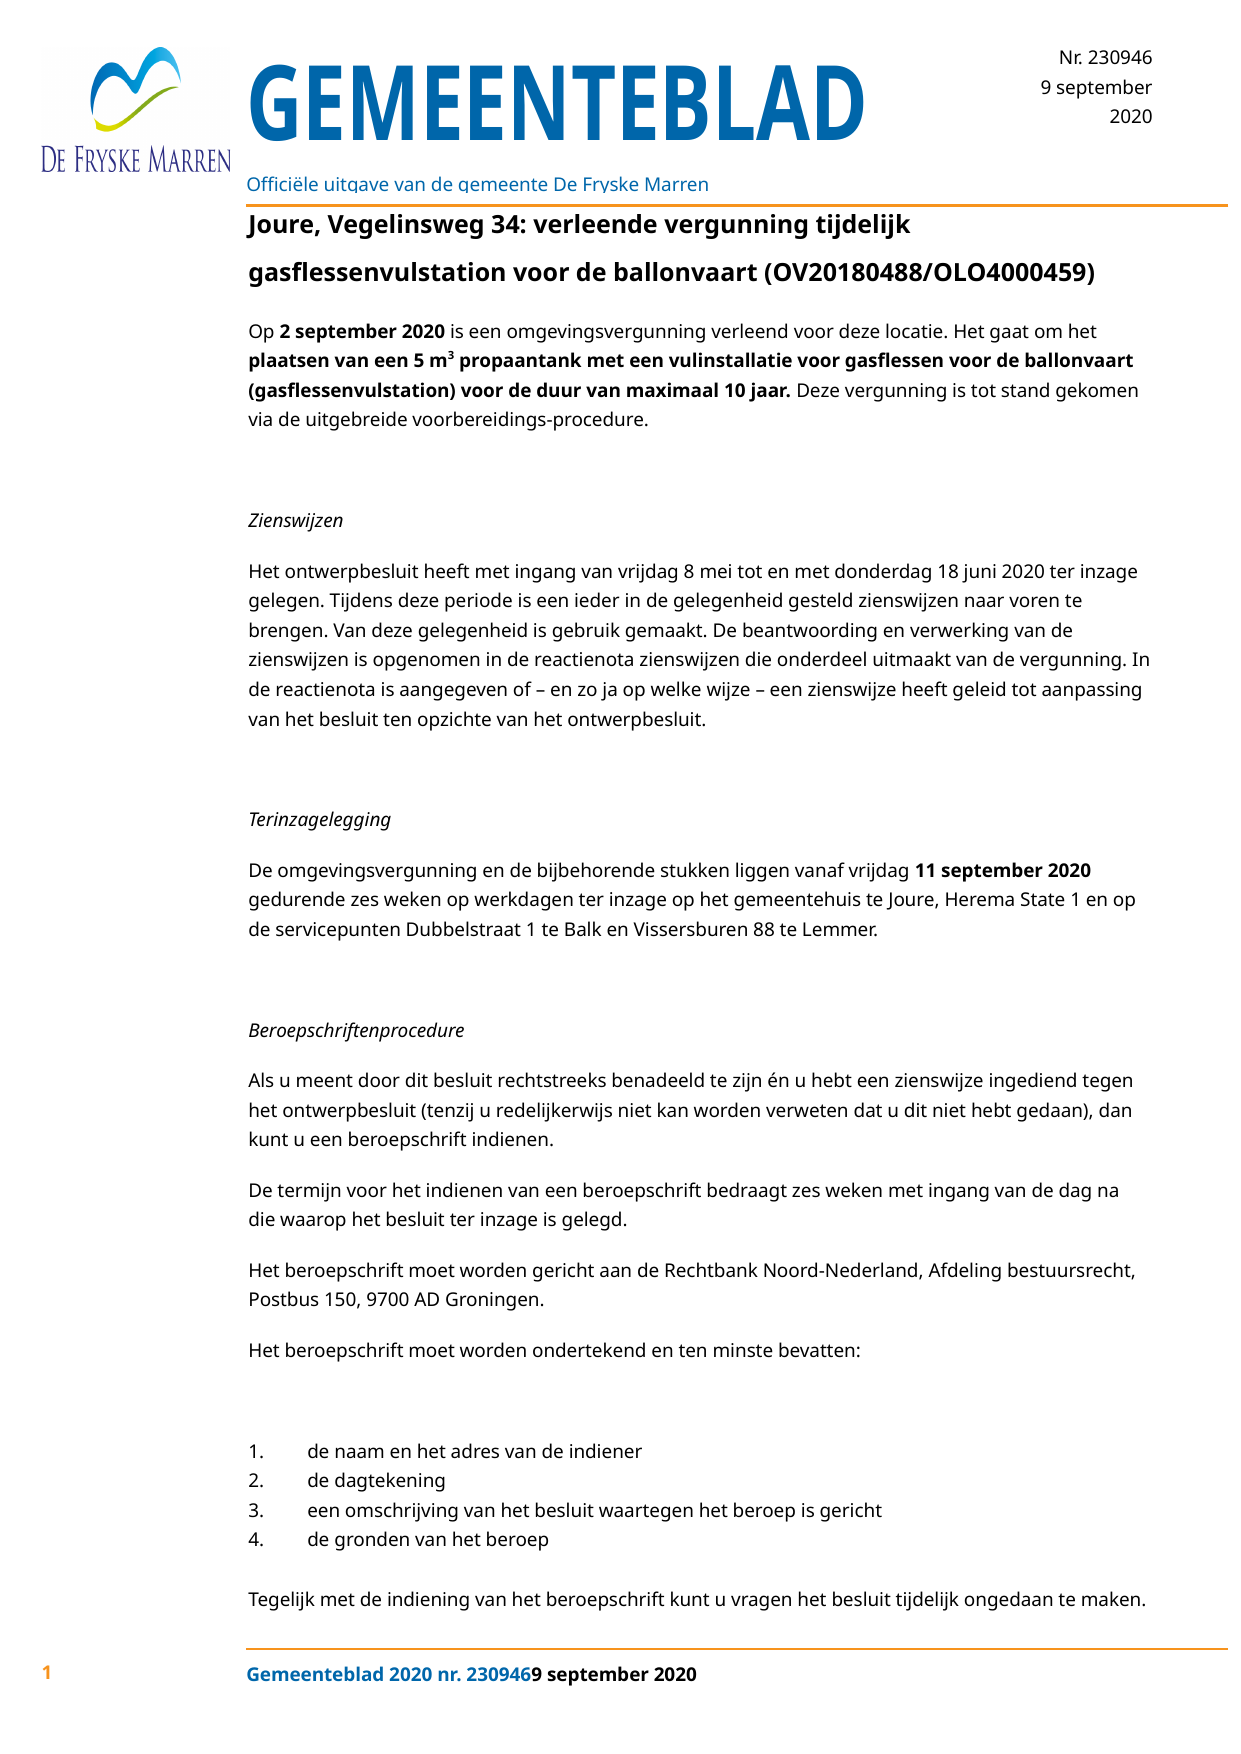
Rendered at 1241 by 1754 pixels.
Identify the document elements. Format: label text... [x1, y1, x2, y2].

text Het ontwerpbesluit heeft met ingang van vrijdag 8 mei tot en met donderdag 18 juni 2020 ter inzage gelegen. Tijdens deze periode is een ieder in de gelegenheid gesteld zienswijzen naar voren te brengen. Van deze gelegenheid is gebruik gemaakt. De beantwoording en verwerking van de zienswijzen is opgenomen in de reactienota zienswijzen die onderdeel uitmaakt van de vergunning. In de reactienota is aangegeven of – en zo ja op welke wijze – een zienswijze heeft geleid tot aanpassing van het besluit ten opzichte van het ontwerpbesluit. [248, 558, 1152, 732]
text Zienswijzen [248, 507, 1152, 533]
text De termijn voor het indienen van een beroepschrift bedraagt zes weken met ingang van de dag na die waarop het besluit ter inzage is gelegd. [248, 1177, 1152, 1232]
list de dagtekening [248, 1467, 1152, 1493]
text Terinzagelegging [248, 807, 1152, 832]
list de gronden van het beroep [248, 1527, 1152, 1552]
list een omschrijving van het besluit waartegen het beroep is gericht [248, 1497, 1152, 1523]
picture [41, 47, 231, 172]
text Tegelijk met de indiening van het beroepschrift kunt u vragen het besluit tijdelijk ongedaan te maken. [248, 1586, 1152, 1612]
list de naam en het adres van de indiener [248, 1438, 1152, 1464]
text Joure, Vegelinsweg 34: verleende vergunning tijdelijk gasflessenvulstation voor de ballonvaart (OV20180488/OLO4000459) [248, 207, 1152, 288]
text De omgevingsvergunning en de bijbehorende stukken liggen vanaf vrijdag 11 september 2020 gedurende zes weken op werkdagen ter inzage op het gemeentehuis te Joure, Herema State 1 en op de servicepunten Dubbelstraat 1 te Balk en Vissersburen 88 te Lemmer. [248, 857, 1152, 942]
text Het beroepschrift moet worden ondertekend en ten minste bevatten: [248, 1337, 1152, 1363]
text Als u meent door dit besluit rechtstreeks benadeeld te zijn én u hebt een zienswijze ingediend tegen het ontwerpbesluit (tenzij u redelijkerwijs niet kan worden verweten dat u dit niet hebt gedaan), dan kunt u een beroepschrift indienen. [248, 1067, 1152, 1152]
text Het beroepschrift moet worden gericht aan de Rechtbank Noord-Nederland, Afdeling bestuursrecht, Postbus 150, 9700 AD Groningen. [248, 1257, 1152, 1312]
text Beroepschriftenprocedure [248, 1017, 1152, 1043]
text Op 2 september 2020 is een omgevingsvergunning verleend voor deze locatie. Het gaat om het plaatsen van een 5 m3 propaantank met een vulinstallatie voor gasflessen voor de ballonvaart (gasflessenvulstation) voor de duur van maximaal 10 jaar. Deze vergunning is tot stand gekomen via de uitgebreide voorbereidings-procedure. [248, 318, 1152, 432]
